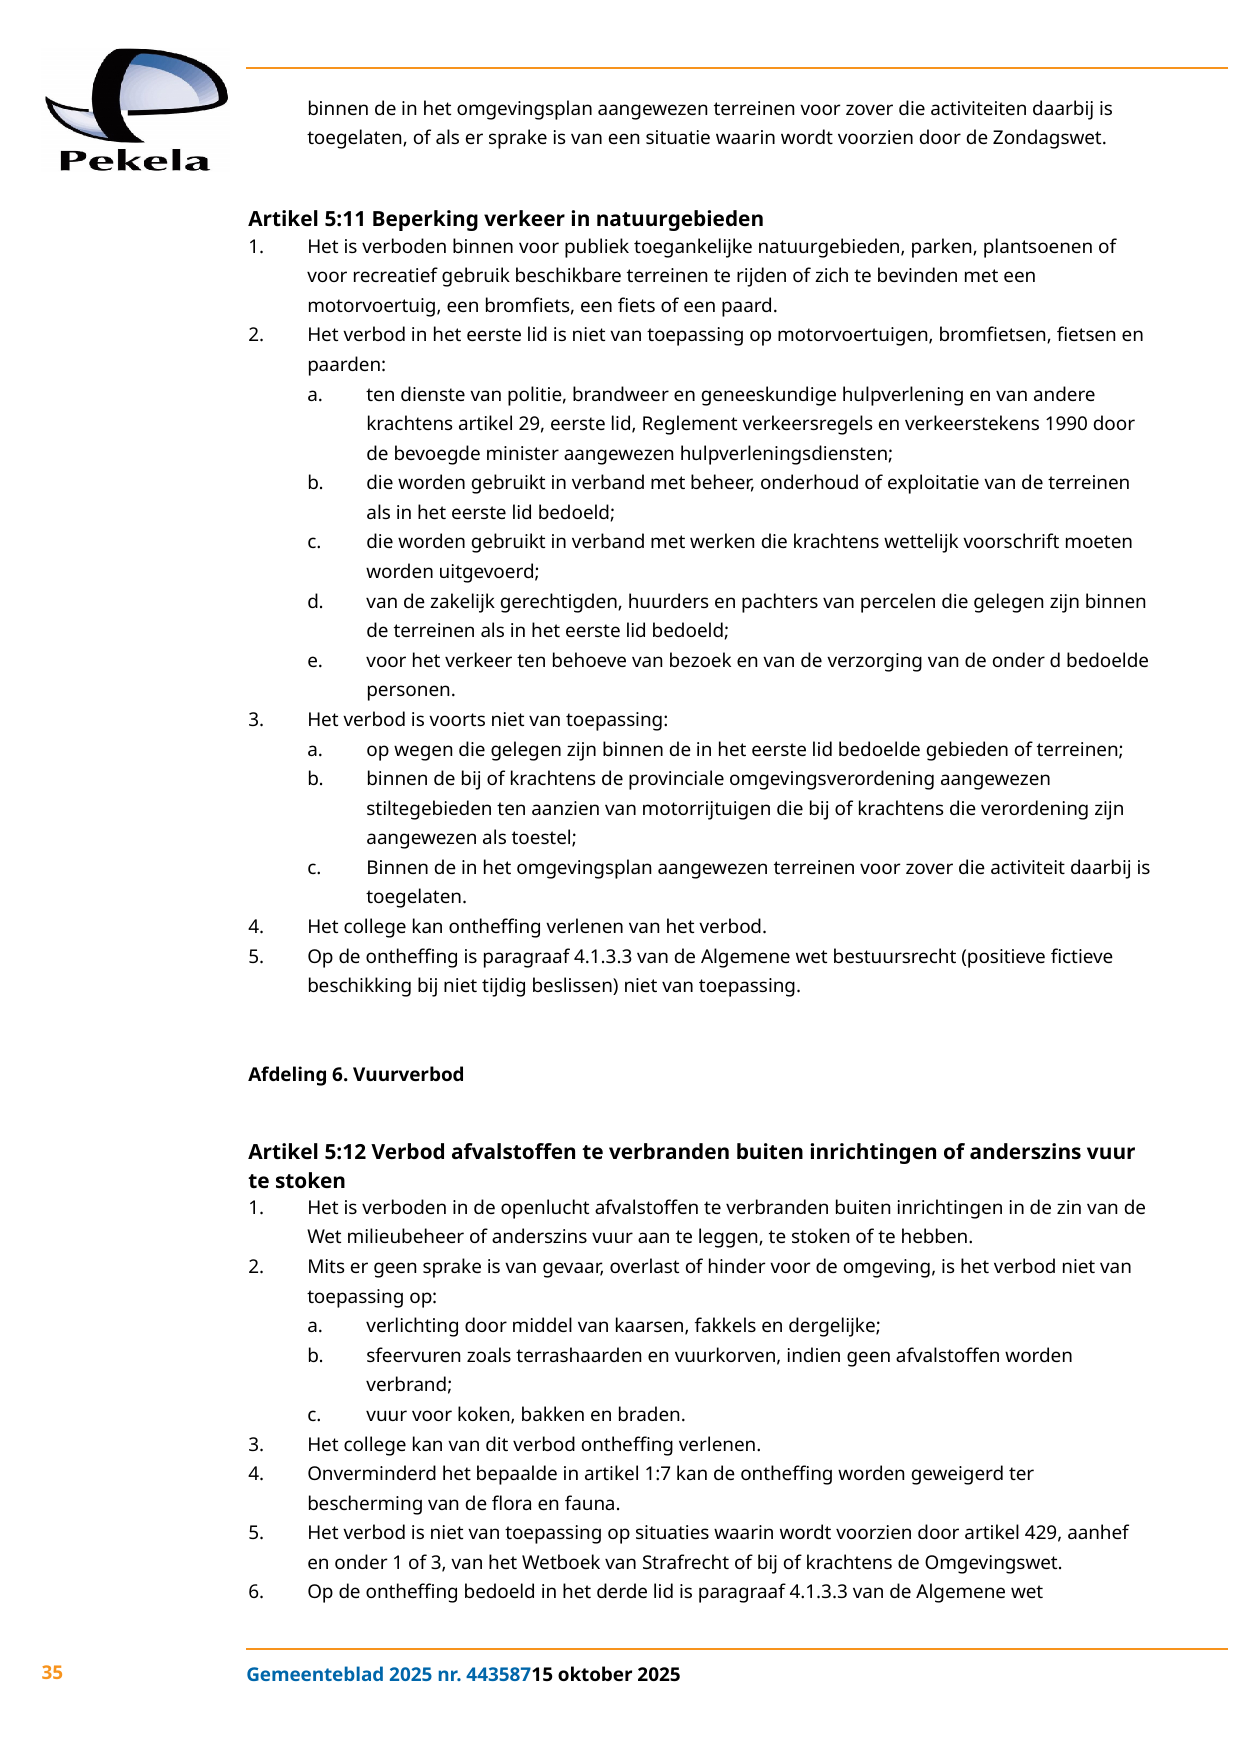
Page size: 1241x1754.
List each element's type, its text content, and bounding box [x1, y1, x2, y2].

list verlichting door middel van kaarsen, fakkels en dergelijke; [307, 1312, 1152, 1338]
list die worden gebruikt in verband met werken die krachtens wettelijk voorschrift moeten worden uitgevoerd; [307, 529, 1152, 584]
list Op de ontheffing is paragraaf 4.1.3.3 van de Algemene wet bestuursrecht (positieve fictieve beschikking bij niet tijdig beslissen) niet van toepassing. [248, 943, 1152, 998]
list voor het verkeer ten behoeve van bezoek en van de verzorging van de onder d bedoelde personen. [307, 647, 1152, 702]
list Op de ontheffing bedoeld in het derde lid is paragraaf 4.1.3.3 van de Algemene wet [248, 1579, 1152, 1604]
list Het college kan ontheffing verlenen van het verbod. [248, 913, 1152, 939]
list Binnen de in het omgevingsplan aangewezen terreinen voor zover die activiteit daarbij is toegelaten. [307, 854, 1152, 909]
list die worden gebruikt in verband met beheer, onderhoud of exploitatie van de terreinen als in het eerste lid bedoeld; [307, 469, 1152, 525]
picture [41, 47, 231, 172]
list Het college kan van dit verbod ontheffing verlenen. [248, 1431, 1152, 1457]
list op wegen die gelegen zijn binnen de in het eerste lid bedoelde gebieden of terreinen; [307, 736, 1152, 761]
text Artikel 5:12 Verbod afvalstoffen te verbranden buiten inrichtingen of anderszins vuur te stoken [248, 1137, 1152, 1194]
text Afdeling 6. Vuurverbod [248, 1061, 1152, 1087]
list Onverminderd het bepaalde in artikel 1:7 kan de ontheffing worden geweigerd ter bescherming van de flora en fauna. [248, 1460, 1152, 1516]
text Artikel 5:11 Beperking verkeer in natuurgebieden [248, 204, 1152, 233]
list van de zakelijk gerechtigden, huurders en pachters van percelen die gelegen zijn binnen de terreinen als in het eerste lid bedoeld; [307, 588, 1152, 643]
list binnen de in het omgevingsplan aangewezen terreinen voor zover die activiteiten daarbij is toegelaten, of als er sprake is van een situatie waarin wordt voorzien door de Zondagswet. [248, 95, 1152, 150]
list Het verbod is niet van toepassing op situaties waarin wordt voorzien door artikel 429, aanhef en onder 1 of 3, van het Wetboek van Strafrecht of bij of krachtens de Omgevingswet. [248, 1519, 1152, 1575]
list binnen de bij of krachtens de provinciale omgevingsverordening aangewezen stiltegebieden ten aanzien van motorrijtuigen die bij of krachtens die verordening zijn aangewezen als toestel; [307, 765, 1152, 850]
list Mits er geen sprake is van gevaar, overlast of hinder voor de omgeving, is het verbod niet van toepassing op: [248, 1253, 1152, 1309]
list Het verbod in het eerste lid is niet van toepassing op motorvoertuigen, bromfietsen, fietsen en paarden: [248, 322, 1152, 377]
list vuur voor koken, bakken en braden. [307, 1401, 1152, 1427]
list Het verbod is voorts niet van toepassing: [248, 706, 1152, 732]
list Het is verboden in de openlucht afvalstoffen te verbranden buiten inrichtingen in de zin van de Wet milieubeheer of anderszins vuur aan te leggen, te stoken of te hebben. [248, 1194, 1152, 1249]
list Het is verboden binnen voor publiek toegankelijke natuurgebieden, parken, plantsoenen of voor recreatief gebruik beschikbare terreinen te rijden of zich te bevinden met een motorvoertuig, een bromfiets, een fiets of een paard. [248, 233, 1152, 318]
list sfeervuren zoals terrashaarden en vuurkorven, indien geen afvalstoffen worden verbrand; [307, 1342, 1152, 1397]
list ten dienste van politie, brandweer en geneeskundige hulpverlening en van andere krachtens artikel 29, eerste lid, Reglement verkeersregels en verkeerstekens 1990 door de bevoegde minister aangewezen hulpverleningsdiensten; [307, 381, 1152, 466]
